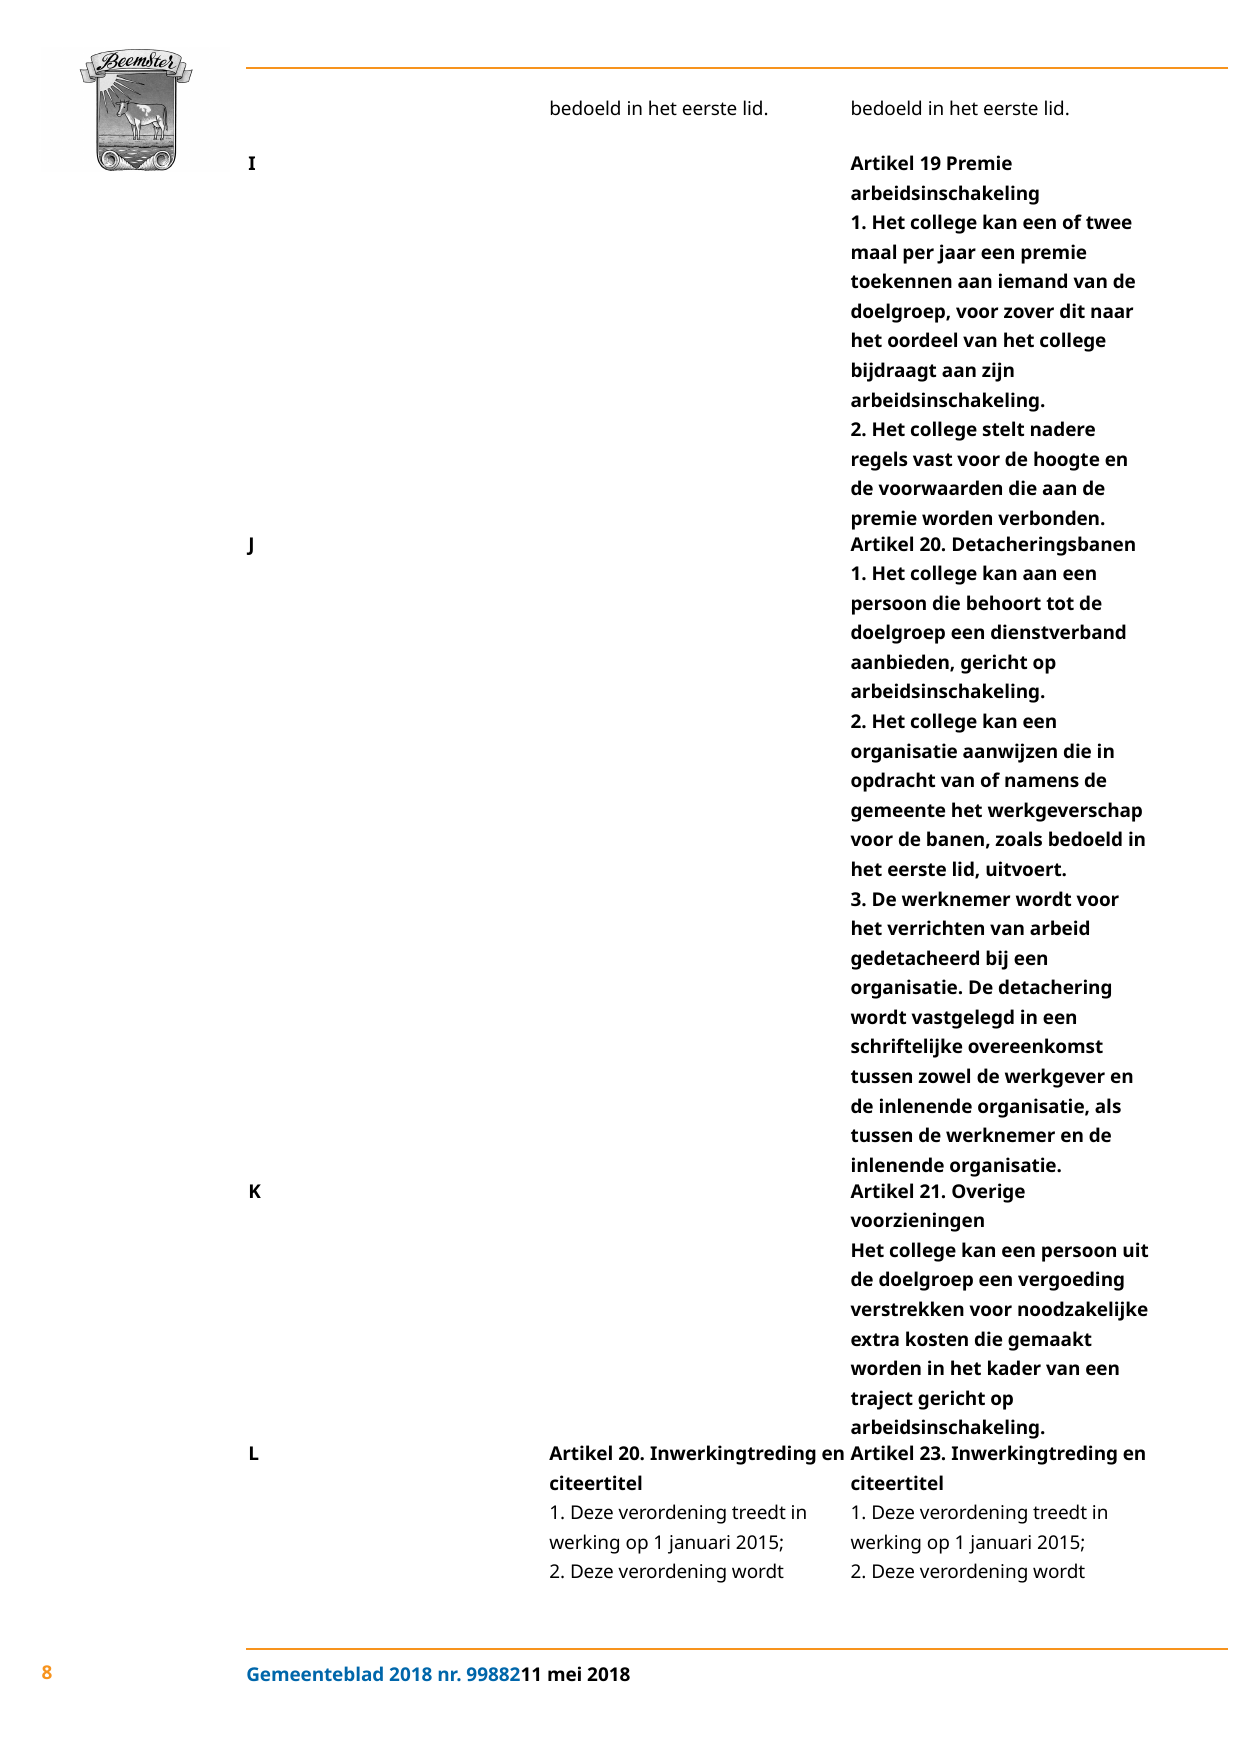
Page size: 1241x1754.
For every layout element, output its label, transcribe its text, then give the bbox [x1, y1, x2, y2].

table_cell bedoeld in het eerste lid. [549, 95, 850, 150]
table_cell Artikel 20. Inwerkingtreding en citeertitel 1. Deze verordening treedt in werking op 1 januari 2015; 2. Deze verordening wordt [549, 1440, 850, 1584]
table_cell [549, 150, 850, 531]
table_cell Artikel 20. Detacheringsbanen 1. Het college kan aan een persoon die behoort tot de doelgroep een dienstverband aanbieden, gericht op arbeidsinschakeling. 2. Het college kan een organisatie aanwijzen die in opdracht van of namens de gemeente het werkgeverschap voor de banen, zoals bedoeld in het eerste lid, uitvoert. 3. De werknemer wordt voor het verrichten van arbeid gedetacheerd bij een organisatie. De detachering wordt vastgelegd in een schriftelijke overeenkomst tussen zowel de werkgever en de inlenende organisatie, als tussen de werknemer en de inlenende organisatie. [850, 531, 1152, 1178]
table_cell Artikel 21. Overige voorzieningen Het college kan een persoon uit de doelgroep een vergoeding verstrekken voor noodzakelijke extra kosten die gemaakt worden in het kader van een traject gericht op arbeidsinschakeling. [850, 1178, 1152, 1440]
picture [41, 47, 231, 172]
table_cell I [248, 150, 549, 531]
table_cell [248, 95, 549, 150]
table_cell [549, 531, 850, 1178]
table_cell L [248, 1440, 549, 1584]
table_cell J [248, 531, 549, 1178]
table_cell bedoeld in het eerste lid. [850, 95, 1152, 150]
table_cell [549, 1178, 850, 1440]
table_cell Artikel 23. Inwerkingtreding en citeertitel 1. Deze verordening treedt in werking op 1 januari 2015; 2. Deze verordening wordt [850, 1440, 1152, 1584]
table_cell Artikel 19 Premie arbeidsinschakeling 1. Het college kan een of twee maal per jaar een premie toekennen aan iemand van de doelgroep, voor zover dit naar het oordeel van het college bijdraagt aan zijn arbeidsinschakeling. 2. Het college stelt nadere regels vast voor de hoogte en de voorwaarden die aan de premie worden verbonden. [850, 150, 1152, 531]
table_cell K [248, 1178, 549, 1440]
